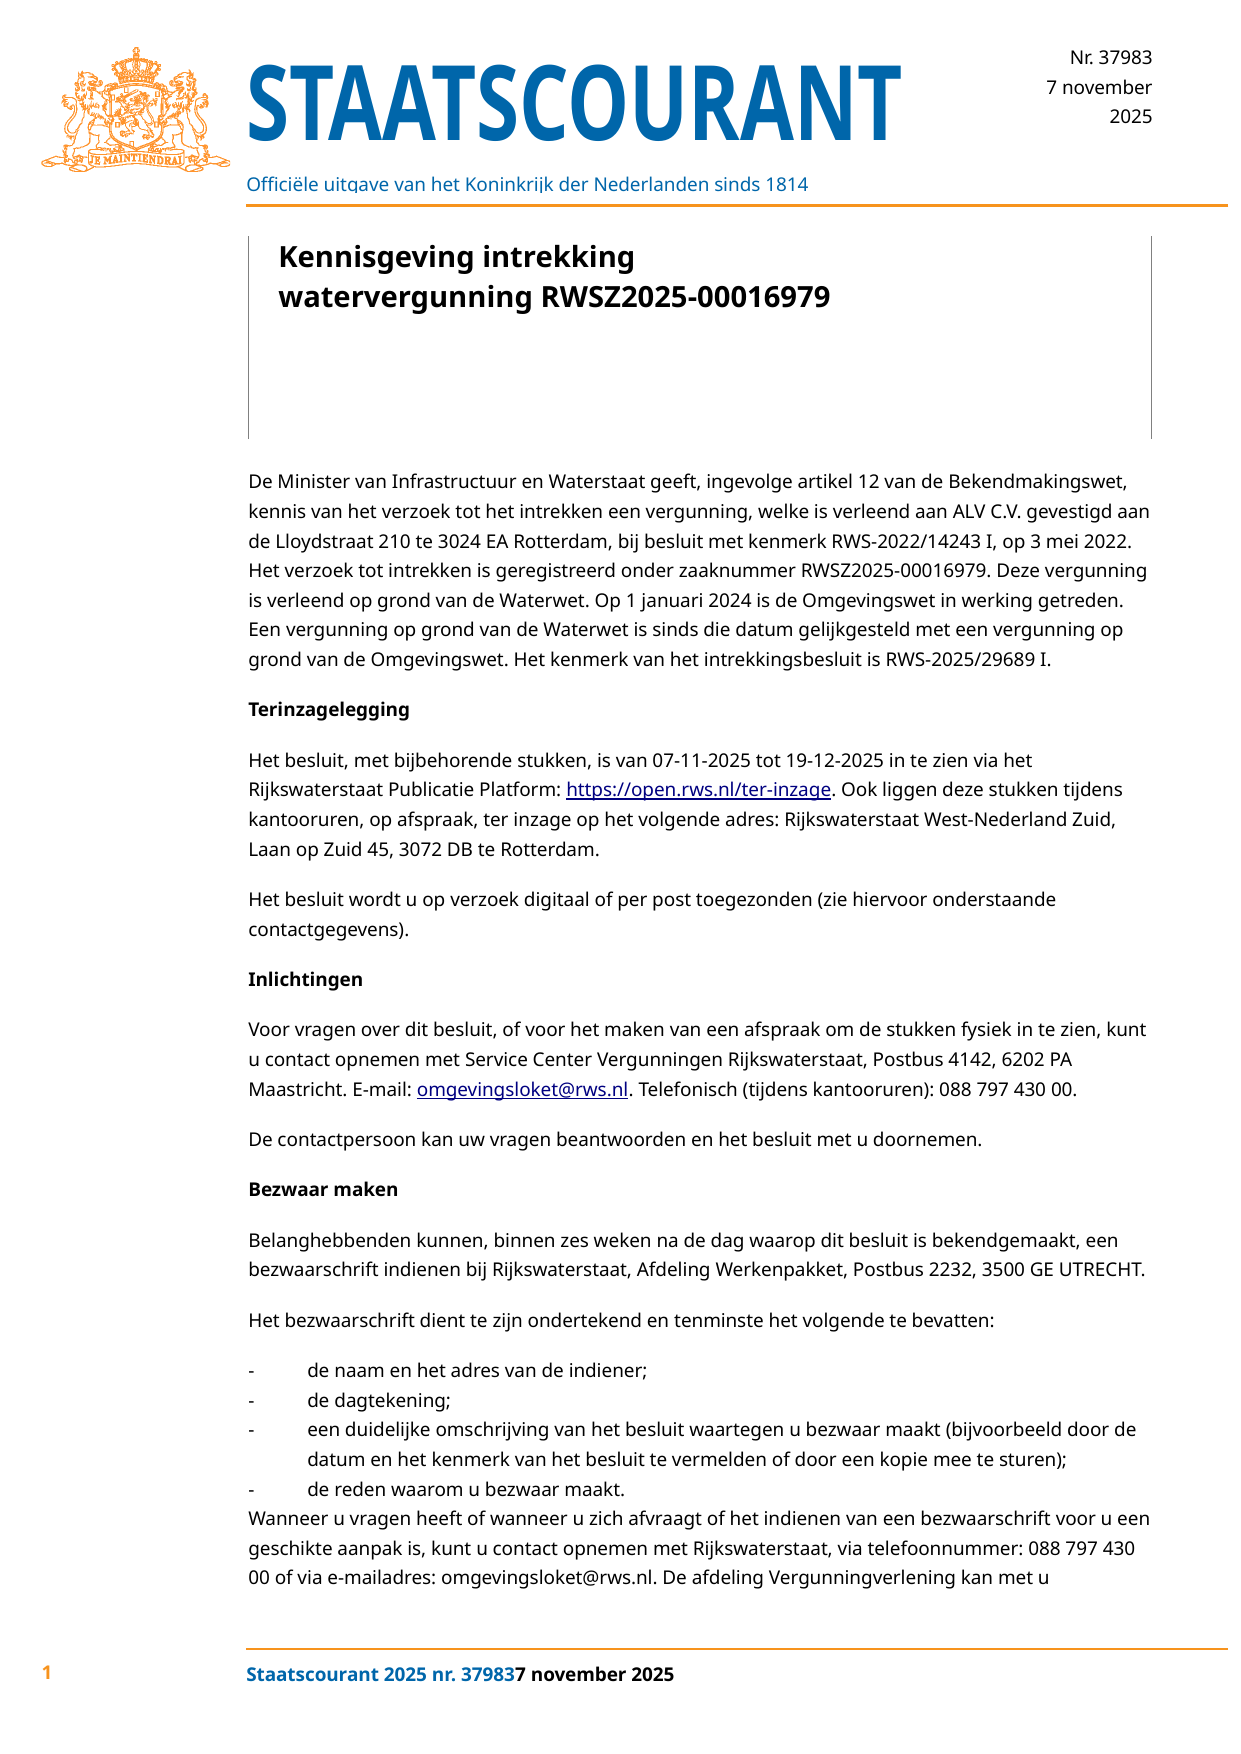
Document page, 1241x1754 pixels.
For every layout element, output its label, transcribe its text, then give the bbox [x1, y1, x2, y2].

list de naam en het adres van de indiener; [248, 1357, 1152, 1383]
picture [912, 236, 1090, 414]
text Wanneer u vragen heeft of wanneer u zich afvraagt of het indienen van een bezwaarschrift voor u een geschikte aanpak is, kunt u contact opnemen met Rijkswaterstaat, via telefoonnummer: 088 797 430 00 of via e-mailadres: omgevingsloket@rws.nl. De afdeling Vergunningverlening kan met u [248, 1505, 1152, 1590]
list een duidelijke omschrijving van het besluit waartegen u bezwaar maakt (bijvoorbeeld door de datum en het kenmerk van het besluit te vermelden of door een kopie mee te sturen); [248, 1417, 1152, 1472]
text Terinzagelegging [248, 697, 1152, 722]
text Inlichtingen [248, 966, 1152, 992]
text De contactpersoon kan uw vragen beantwoorden en het besluit met u doornemen. [248, 1126, 1152, 1152]
text Het besluit wordt u op verzoek digitaal of per post toegezonden (zie hiervoor onderstaande contactgegevens). [248, 886, 1152, 941]
list de dagtekening; [248, 1387, 1152, 1413]
picture [41, 47, 231, 172]
table_header Kennisgeving intrekking watervergunning RWSZ2025-00016979 [249, 236, 850, 439]
text Bezwaar maken [248, 1177, 1152, 1202]
list de reden waarom u bezwaar maakt. [248, 1476, 1152, 1501]
text Het besluit, met bijbehorende stukken, is van 07-11-2025 tot 19-12-2025 in te zien via het Rijkswaterstaat Publicatie Platform: https://open.rws.nl/ter-inzage. Ook liggen deze stukken tijdens kantooruren, op afspraak, ter inzage op het volgende adres: Rijkswaterstaat West-Nederland Zuid, Laan op Zuid 45, 3072 DB te Rotterdam. [248, 747, 1152, 861]
text Het bezwaarschrift dient te zijn ondertekend en tenminste het volgende te bevatten: [248, 1307, 1152, 1333]
text Belanghebbenden kunnen, binnen zes weken na de dag waarop dit besluit is bekendgemaakt, een bezwaarschrift indienen bij Rijkswaterstaat, Afdeling Werkenpakket, Postbus 2232, 3500 GE UTRECHT. [248, 1227, 1152, 1282]
table_header [1090, 236, 1151, 413]
table_header [850, 414, 1151, 439]
text De Minister van Infrastructuur en Waterstaat geeft, ingevolge artikel 12 van de Bekendmakingswet, kennis van het verzoek tot het intrekken een vergunning, welke is verleend aan ALV C.V. gevestigd aan de Lloydstraat 210 te 3024 EA Rotterdam, bij besluit met kenmerk RWS-2022/14243 I, op 3 mei 2022. Het verzoek tot intrekken is geregistreerd onder zaaknummer RWSZ2025-00016979. Deze vergunning is verleend op grond van de Waterwet. Op 1 januari 2024 is de Omgevingswet in werking getreden. Een vergunning op grond van de Waterwet is sinds die datum gelijkgesteld met een vergunning op grond van de Omgevingswet. Het kenmerk van het intrekkingsbesluit is RWS-2025/29689 I. [248, 469, 1152, 672]
table_header [850, 236, 912, 413]
text Voor vragen over dit besluit, of voor het maken van een afspraak om de stukken fysiek in te zien, kunt u contact opnemen met Service Center Vergunningen Rijkswaterstaat, Postbus 4142, 6202 PA Maastricht. E-mail: omgevingsloket@rws.nl. Telefonisch (tijdens kantooruren): 088 797 430 00. [248, 1017, 1152, 1101]
